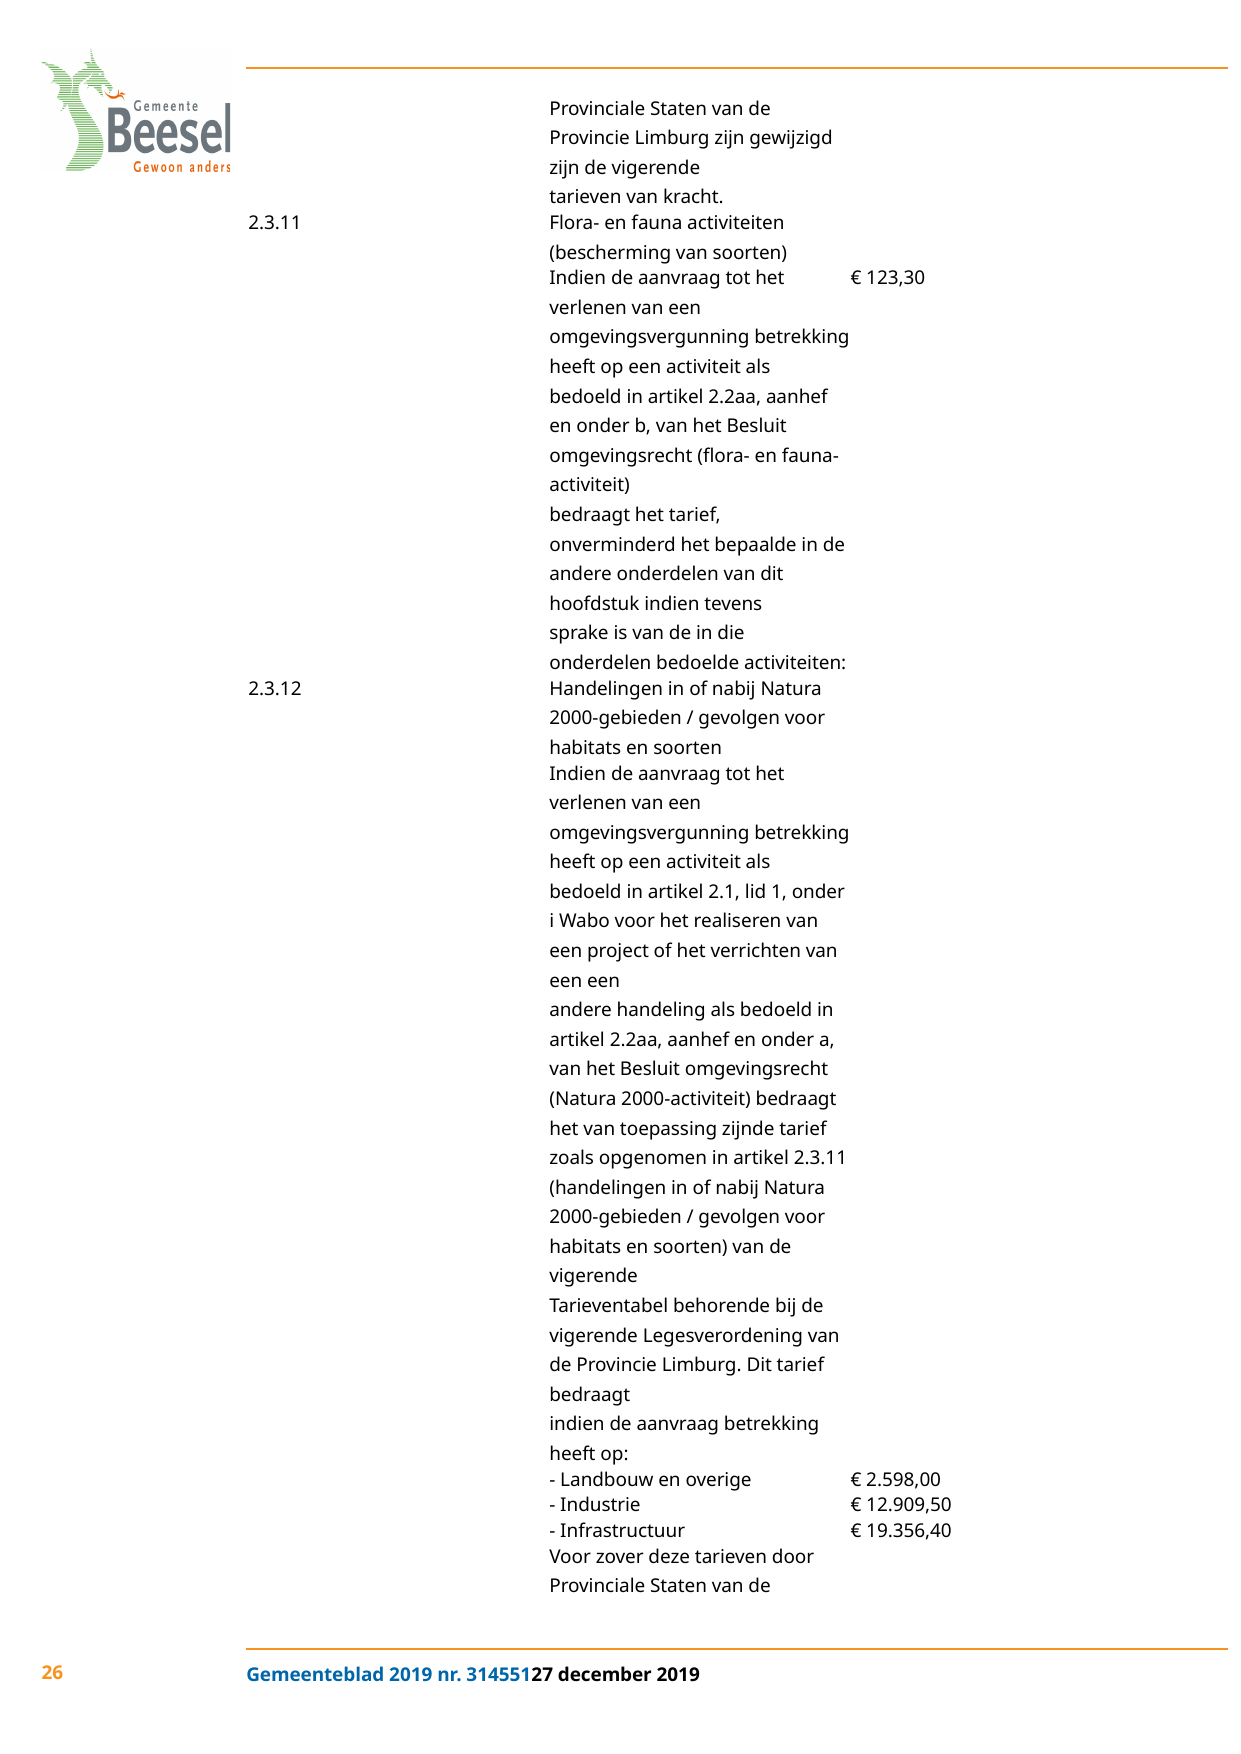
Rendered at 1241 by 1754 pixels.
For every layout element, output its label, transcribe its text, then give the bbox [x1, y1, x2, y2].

table_cell - Industrie [549, 1492, 850, 1517]
table_cell [248, 1492, 549, 1517]
table_cell 2.3.12 [248, 675, 549, 760]
table_cell [248, 1543, 549, 1598]
table_cell [248, 1518, 549, 1543]
table_cell € 12.909,50 [850, 1492, 1152, 1517]
table_cell Flora- en fauna activiteiten (bescherming van soorten) [549, 209, 850, 264]
table_cell [850, 675, 1152, 760]
table_cell [850, 1543, 1152, 1598]
table_cell Indien de aanvraag tot het verlenen van een omgevingsvergunning betrekking heeft op een activiteit als bedoeld in artikel 2.1, lid 1, onder i Wabo voor het realiseren van een project of het verrichten van een een andere handeling als bedoeld in artikel 2.2aa, aanhef en onder a, van het Besluit omgevingsrecht (Natura 2000-activiteit) bedraagt het van toepassing zijnde tarief zoals opgenomen in artikel 2.3.11 (handelingen in of nabij Natura 2000-gebieden / gevolgen voor habitats en soorten) van de vigerende Tarieventabel behorende bij de vigerende Legesverordening van de Provincie Limburg. Dit tarief bedraagt indien de aanvraag betrekking heeft op: [549, 760, 850, 1466]
table_cell [248, 760, 549, 1466]
table_cell [850, 95, 1152, 209]
table_cell Indien de aanvraag tot het verlenen van een omgevingsvergunning betrekking heeft op een activiteit als bedoeld in artikel 2.2aa, aanhef en onder b, van het Besluit omgevingsrecht (flora- en fauna-activiteit) bedraagt het tarief, onverminderd het bepaalde in de andere onderdelen van dit hoofdstuk indien tevens sprake is van de in die onderdelen bedoelde activiteiten: [549, 265, 850, 675]
table_cell [248, 1466, 549, 1492]
table_cell € 123,30 [850, 265, 1152, 675]
table_cell 2.3.11 [248, 209, 549, 264]
table_cell € 2.598,00 [850, 1466, 1152, 1492]
table_cell [248, 265, 549, 675]
table_cell - Infrastructuur [549, 1518, 850, 1543]
table_cell - Landbouw en overige [549, 1466, 850, 1492]
table_cell [850, 209, 1152, 264]
table_cell € 19.356,40 [850, 1518, 1152, 1543]
table_cell Handelingen in of nabij Natura 2000-gebieden / gevolgen voor habitats en soorten [549, 675, 850, 760]
table_cell Voor zover deze tarieven door Provinciale Staten van de [549, 1543, 850, 1598]
picture [41, 47, 231, 172]
table_cell Provinciale Staten van de Provincie Limburg zijn gewijzigd zijn de vigerende tarieven van kracht. [549, 95, 850, 209]
table_cell [850, 760, 1152, 1466]
table_cell [248, 95, 549, 209]
